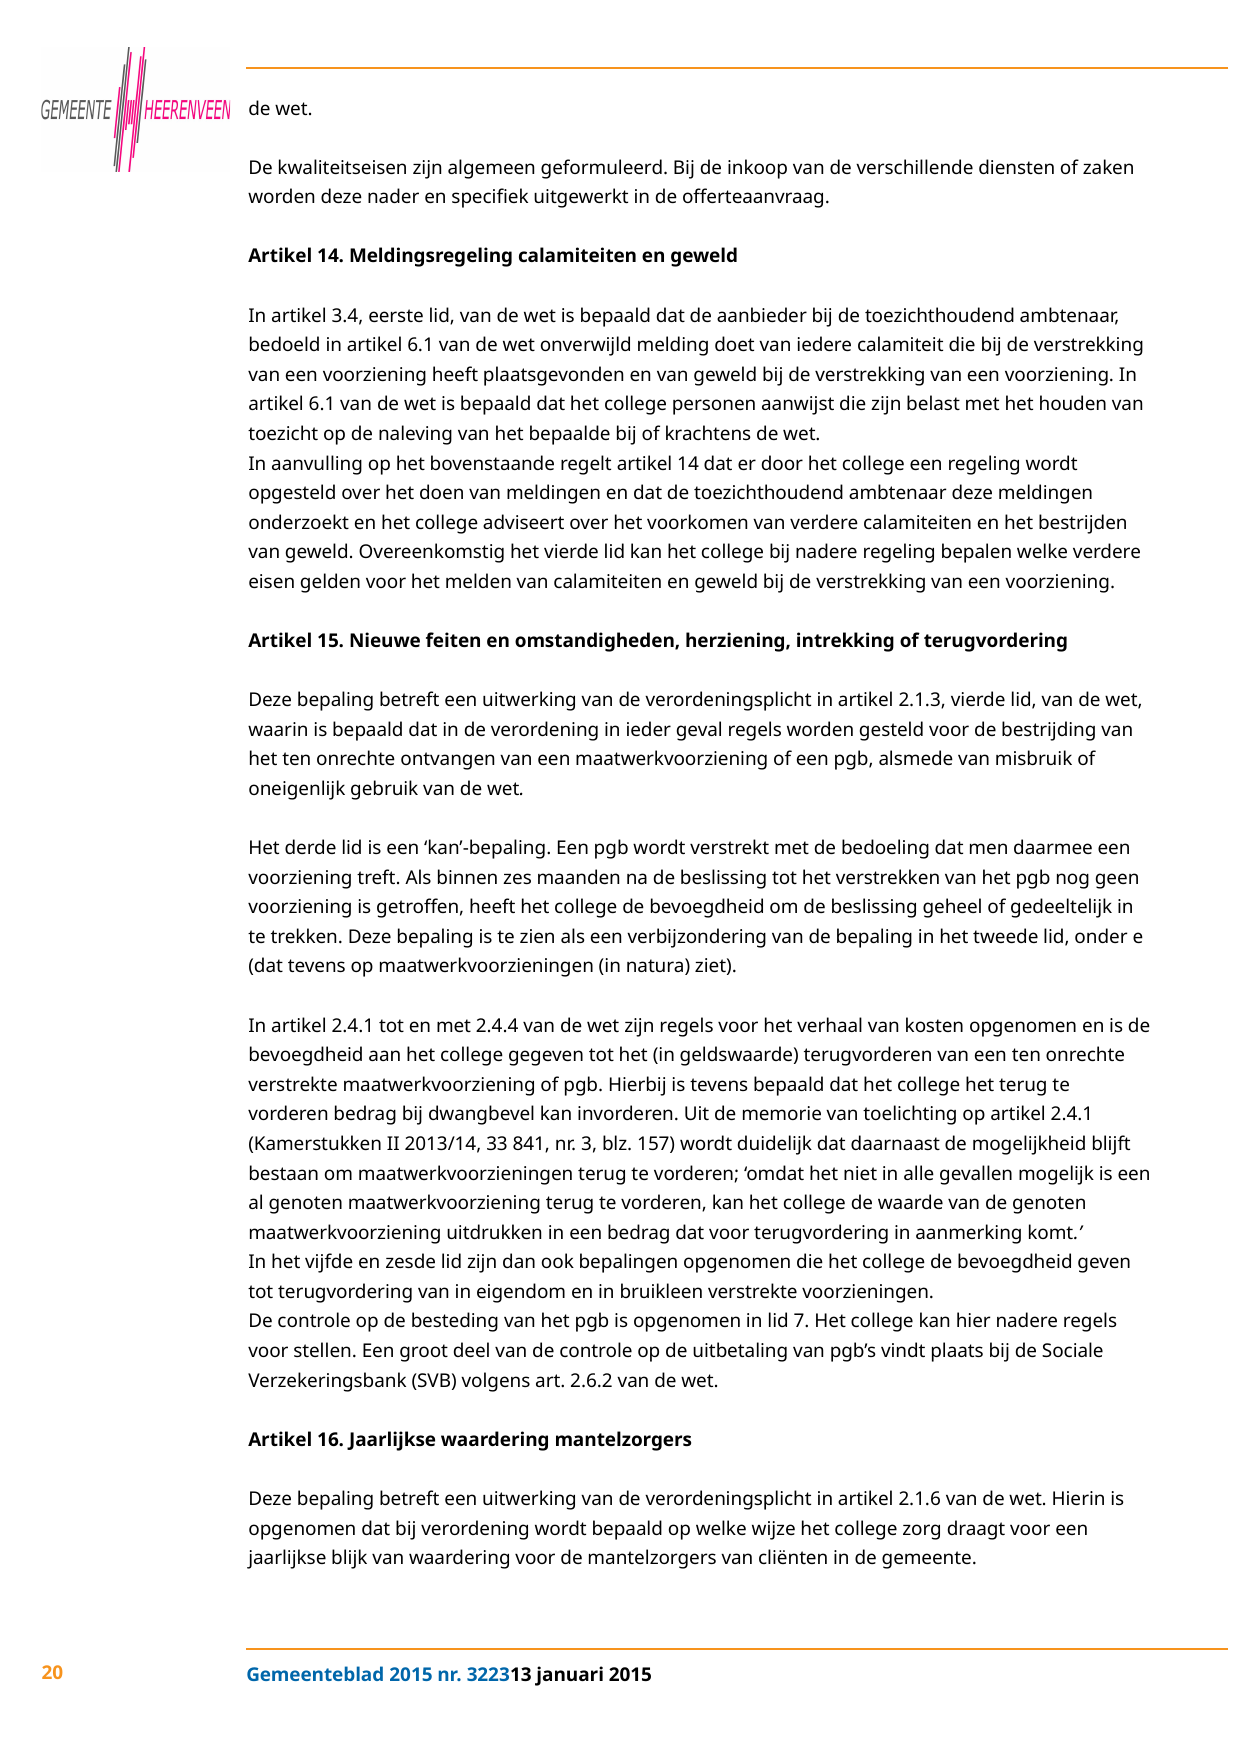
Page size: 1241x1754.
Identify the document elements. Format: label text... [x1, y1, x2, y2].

text Artikel 16. Jaarlijkse waardering mantelzorgers [248, 1426, 1152, 1452]
text De controle op de besteding van het pgb is opgenomen in lid 7. Het college kan hier nadere regels voor stellen. Een groot deel van de controle op de uitbetaling van pgb’s vindt plaats bij de Sociale Verzekeringsbank (SVB) volgens art. 2.6.2 van de wet. [248, 1308, 1152, 1393]
text Artikel 15. Nieuwe feiten en omstandigheden, herziening, intrekking of terugvordering [248, 627, 1152, 653]
text Deze bepaling betreft een uitwerking van de verordeningsplicht in artikel 2.1.6 van de wet. Hierin is opgenomen dat bij verordening wordt bepaald op welke wijze het college zorg draagt voor een jaarlijkse blijk van waardering voor de mantelzorgers van cliënten in de gemeente. [248, 1485, 1152, 1570]
text Deze bepaling betreft een uitwerking van de verordeningsplicht in artikel 2.1.3, vierde lid, van de wet, waarin is bepaald dat in de verordening in ieder geval regels worden gesteld voor de bestrijding van het ten onrechte ontvangen van een maatwerkvoorziening of een pgb, alsmede van misbruik of oneigenlijk gebruik van de wet. [248, 686, 1152, 801]
text In artikel 2.4.1 tot en met 2.4.4 van de wet zijn regels voor het verhaal van kosten opgenomen en is de bevoegdheid aan het college gegeven tot het (in geldswaarde) terugvorderen van een ten onrechte verstrekte maatwerkvoorziening of pgb. Hierbij is tevens bepaald dat het college het terug te vorderen bedrag bij dwangbevel kan invorderen. Uit de memorie van toelichting op artikel 2.4.1 (Kamerstukken II 2013/14, 33 841, nr. 3, blz. 157) wordt duidelijk dat daarnaast de mogelijkheid blijft bestaan om maatwerkvoorzieningen terug te vorderen; ‘omdat het niet in alle gevallen mogelijk is een al genoten maatwerkvoorziening terug te vorderen, kan het college de waarde van de genoten maatwerkvoorziening uitdrukken in een bedrag dat voor terugvordering in aanmerking komt.’ [248, 1012, 1152, 1245]
picture [41, 47, 231, 172]
text De kwaliteitseisen zijn algemeen geformuleerd. Bij de inkoop van de verschillende diensten of zaken worden deze nader en specifiek uitgewerkt in de offerteaanvraag. [248, 154, 1152, 209]
text In het vijfde en zesde lid zijn dan ook bepalingen opgenomen die het college de bevoegdheid geven tot terugvordering van in eigendom en in bruikleen verstrekte voorzieningen. [248, 1248, 1152, 1304]
text In artikel 3.4, eerste lid, van de wet is bepaald dat de aanbieder bij de toezichthoudend ambtenaar, bedoeld in artikel 6.1 van de wet onverwijld melding doet van iedere calamiteit die bij de verstrekking van een voorziening heeft plaatsgevonden en van geweld bij de verstrekking van een voorziening. In artikel 6.1 van de wet is bepaald dat het college personen aanwijst die zijn belast met het houden van toezicht op de naleving van het bepaalde bij of krachtens de wet. [248, 302, 1152, 446]
text de wet. [248, 95, 1152, 121]
text Artikel 14. Meldingsregeling calamiteiten en geweld [248, 243, 1152, 268]
text In aanvulling op het bovenstaande regelt artikel 14 dat er door het college een regeling wordt opgesteld over het doen van meldingen en dat de toezichthoudend ambtenaar deze meldingen onderzoekt en het college adviseert over het voorkomen van verdere calamiteiten en het bestrijden van geweld. Overeenkomstig het vierde lid kan het college bij nadere regeling bepalen welke verdere eisen gelden voor het melden van calamiteiten en geweld bij de verstrekking van een voorziening. [248, 450, 1152, 594]
text Het derde lid is een ‘kan’-bepaling. Een pgb wordt verstrekt met de bedoeling dat men daarmee een voorziening treft. Als binnen zes maanden na de beslissing tot het verstrekken van het pgb nog geen voorziening is getroffen, heeft het college de bevoegdheid om de beslissing geheel of gedeeltelijk in te trekken. Deze bepaling is te zien als een verbijzondering van de bepaling in het tweede lid, onder e (dat tevens op maatwerkvoorzieningen (in natura) ziet). [248, 834, 1152, 978]
